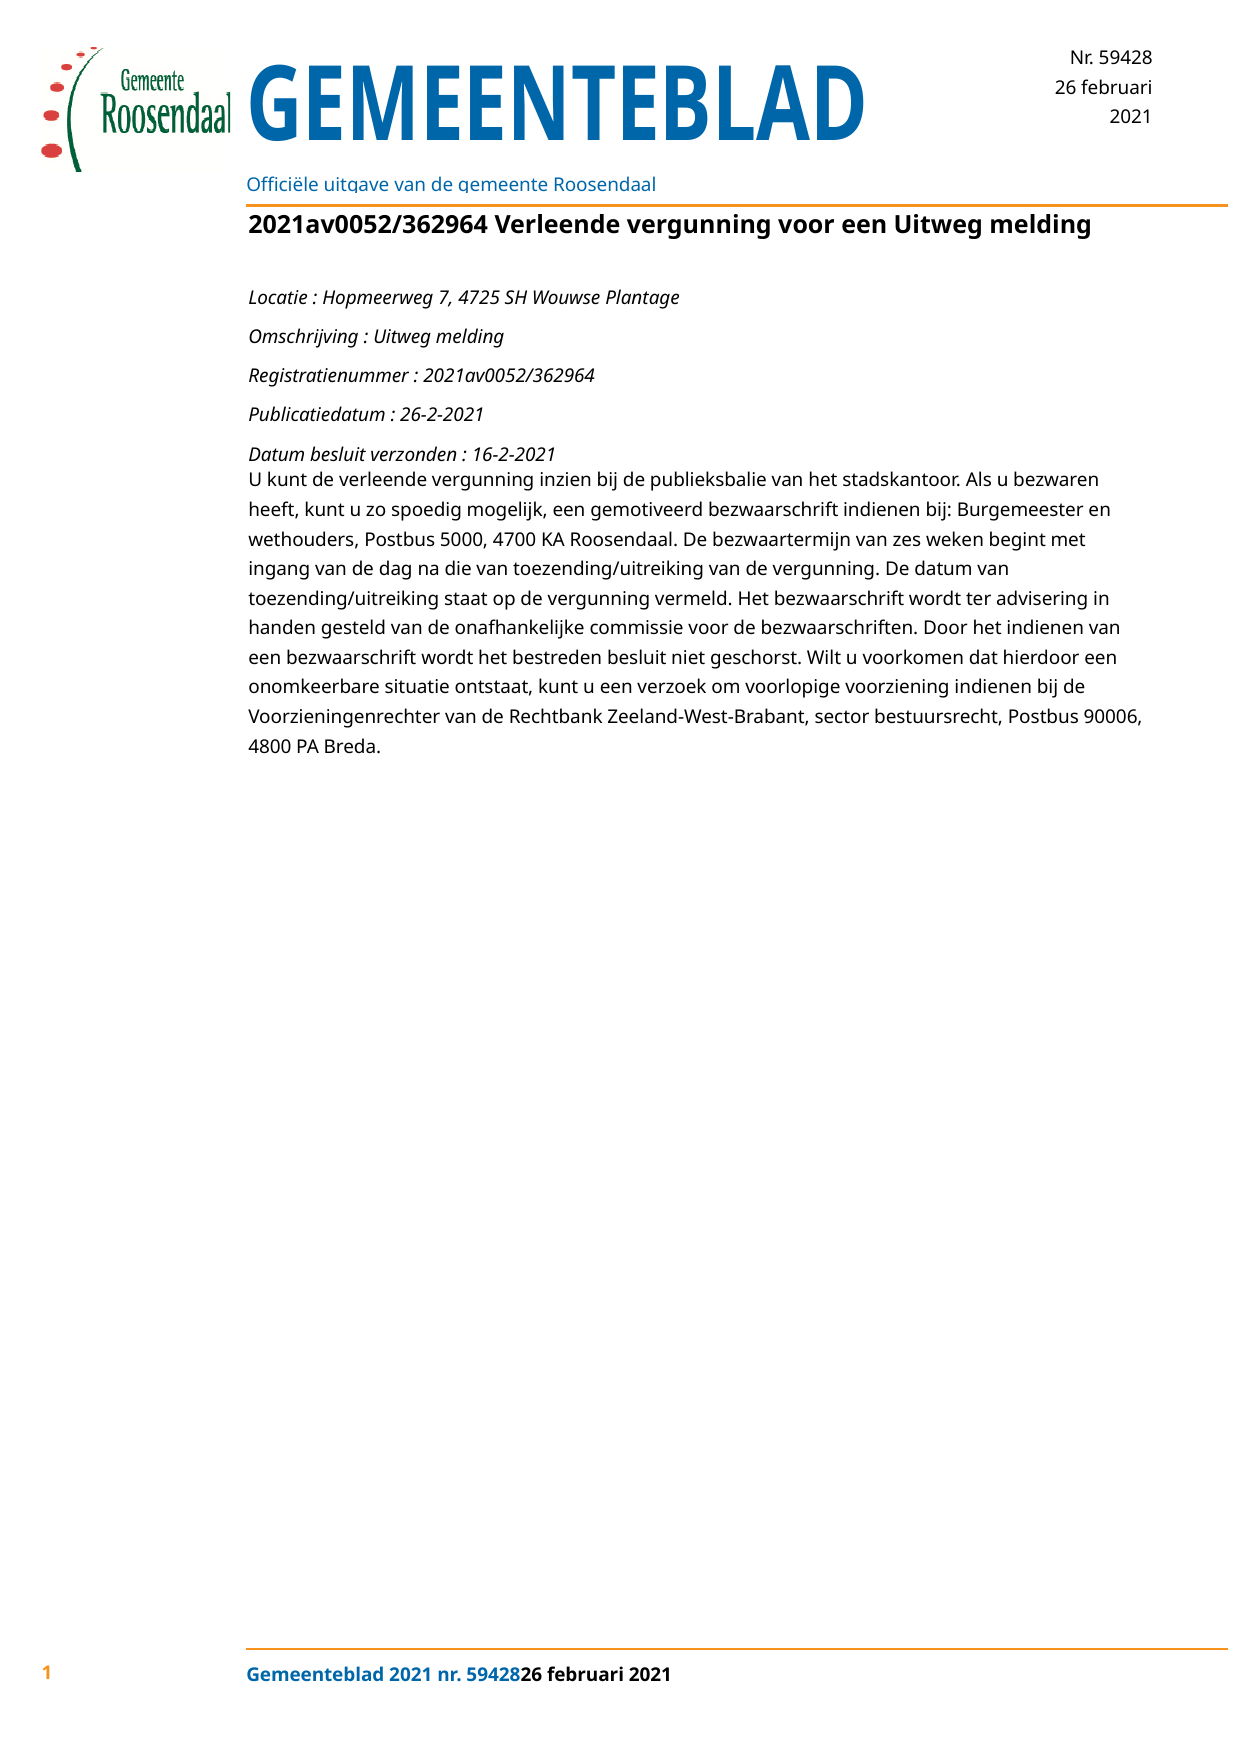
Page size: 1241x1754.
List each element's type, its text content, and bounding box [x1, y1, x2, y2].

picture [41, 47, 231, 172]
text Locatie : Hopmeerweg 7, 4725 SH Wouwse Plantage [248, 284, 1152, 309]
text Publicatiedatum : 26-2-2021 [248, 402, 1152, 427]
text Registratienummer : 2021av0052/362964 [248, 362, 1152, 388]
text U kunt de verleende vergunning inzien bij de publieksbalie van het stadskantoor. Als u bezwaren heeft, kunt u zo spoedig mogelijk, een gemotiveerd bezwaarschrift indienen bij: Burgemeester en wethouders, Postbus 5000, 4700 KA Roosendaal. De bezwaartermijn van zes weken begint met ingang van de dag na die van toezending/uitreiking van de vergunning. De datum van toezending/uitreiking staat op de vergunning vermeld. Het bezwaarschrift wordt ter advisering in handen gesteld van de onafhankelijke commissie voor de bezwaarschriften. Door het indienen van een bezwaarschrift wordt het bestreden besluit niet geschorst. Wilt u voorkomen dat hierdoor een onomkeerbare situatie ontstaat, kunt u een verzoek om voorlopige voorziening indienen bij de Voorzieningenrechter van de Rechtbank Zeeland-West-Brabant, sector bestuursrecht, Postbus 90006, 4800 PA Breda. [248, 467, 1152, 759]
text Omschrijving : Uitweg melding [248, 323, 1152, 349]
text 2021av0052/362964 Verleende vergunning voor een Uitweg melding [248, 207, 1152, 241]
text Datum besluit verzonden : 16-2-2021 [248, 441, 1152, 467]
